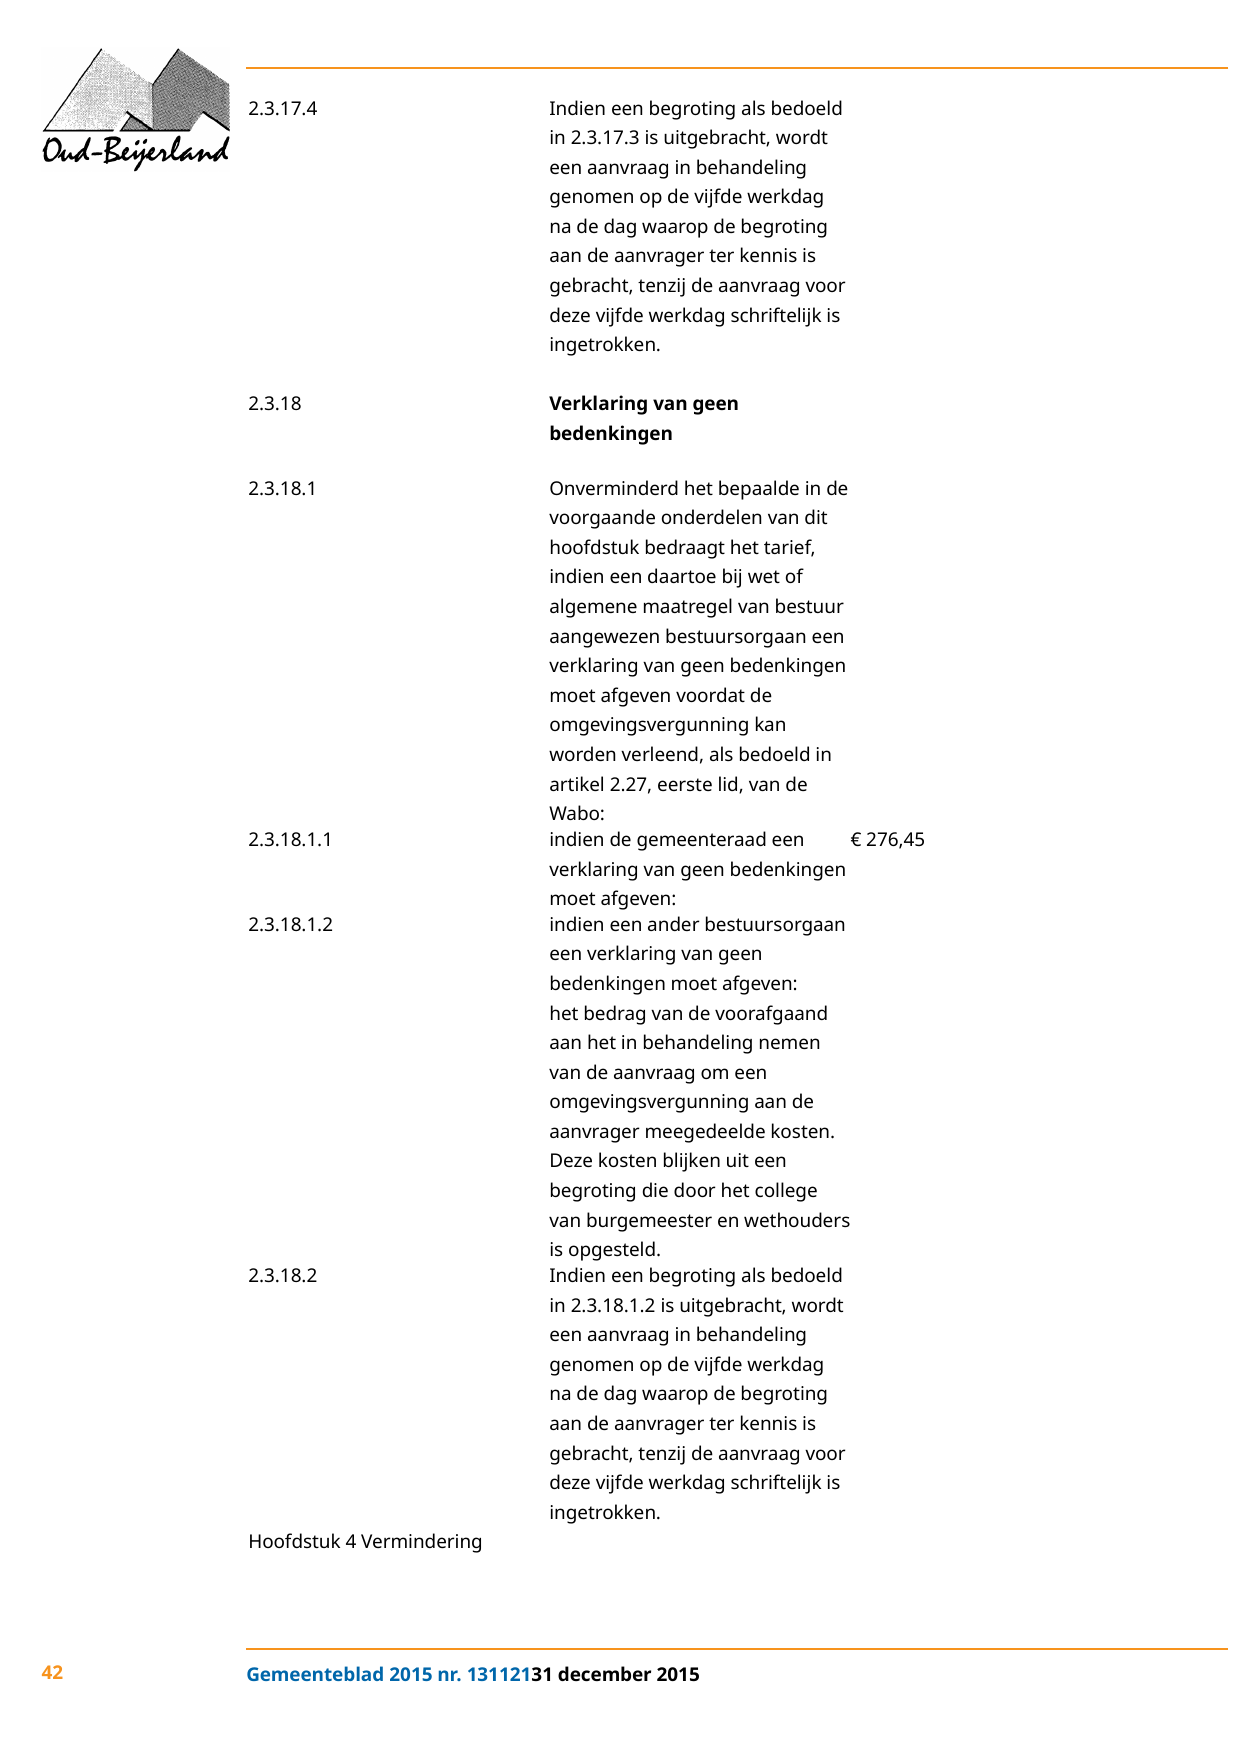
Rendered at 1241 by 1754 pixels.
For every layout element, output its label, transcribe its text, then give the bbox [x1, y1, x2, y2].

table_cell indien een ander bestuursorgaan een verklaring van geen bedenkingen moet afgeven: het bedrag van de voorafgaand aan het in behandeling nemen van de aanvraag om een omgevingsvergunning aan de aanvrager meegedeelde kosten. Deze kosten blijken uit een begroting die door het college van burgemeester en wethouders is opgesteld. [549, 911, 850, 1262]
table_header 2.3.18 [248, 390, 549, 475]
table_header Verklaring van geen bedenkingen [549, 390, 850, 475]
table_cell [850, 911, 1152, 1262]
table_cell 2.3.18.1.1 [248, 826, 549, 911]
table_cell [850, 95, 1152, 357]
table_cell 2.3.18.2 [248, 1262, 549, 1524]
table_cell 2.3.17.4 [248, 95, 549, 357]
table_cell Indien een begroting als bedoeld in 2.3.18.1.2 is uitgebracht, wordt een aanvraag in behandeling genomen op de vijfde werkdag na de dag waarop de begroting aan de aanvrager ter kennis is gebracht, tenzij de aanvraag voor deze vijfde werkdag schriftelijk is ingetrokken. [549, 1262, 850, 1524]
picture [41, 47, 231, 172]
table_cell Onverminderd het bepaalde in de voorgaande onderdelen van dit hoofdstuk bedraagt het tarief, indien een daartoe bij wet of algemene maatregel van bestuur aangewezen bestuursorgaan een verklaring van geen bedenkingen moet afgeven voordat de omgevingsvergunning kan worden verleend, als bedoeld in artikel 2.27, eerste lid, van de Wabo: [549, 475, 850, 826]
table_cell indien de gemeenteraad een verklaring van geen bedenkingen moet afgeven: [549, 826, 850, 911]
table_cell 2.3.18.1 [248, 475, 549, 826]
table_cell Indien een begroting als bedoeld in 2.3.17.3 is uitgebracht, wordt een aanvraag in behandeling genomen op de vijfde werkdag na de dag waarop de begroting aan de aanvrager ter kennis is gebracht, tenzij de aanvraag voor deze vijfde werkdag schriftelijk is ingetrokken. [549, 95, 850, 357]
table_cell € 276,45 [850, 826, 1152, 911]
table_header [850, 390, 1152, 475]
text Hoofdstuk 4 Vermindering [248, 1528, 1152, 1553]
table_cell [850, 475, 1152, 826]
table_cell 2.3.18.1.2 [248, 911, 549, 1262]
table_cell [850, 1262, 1152, 1524]
